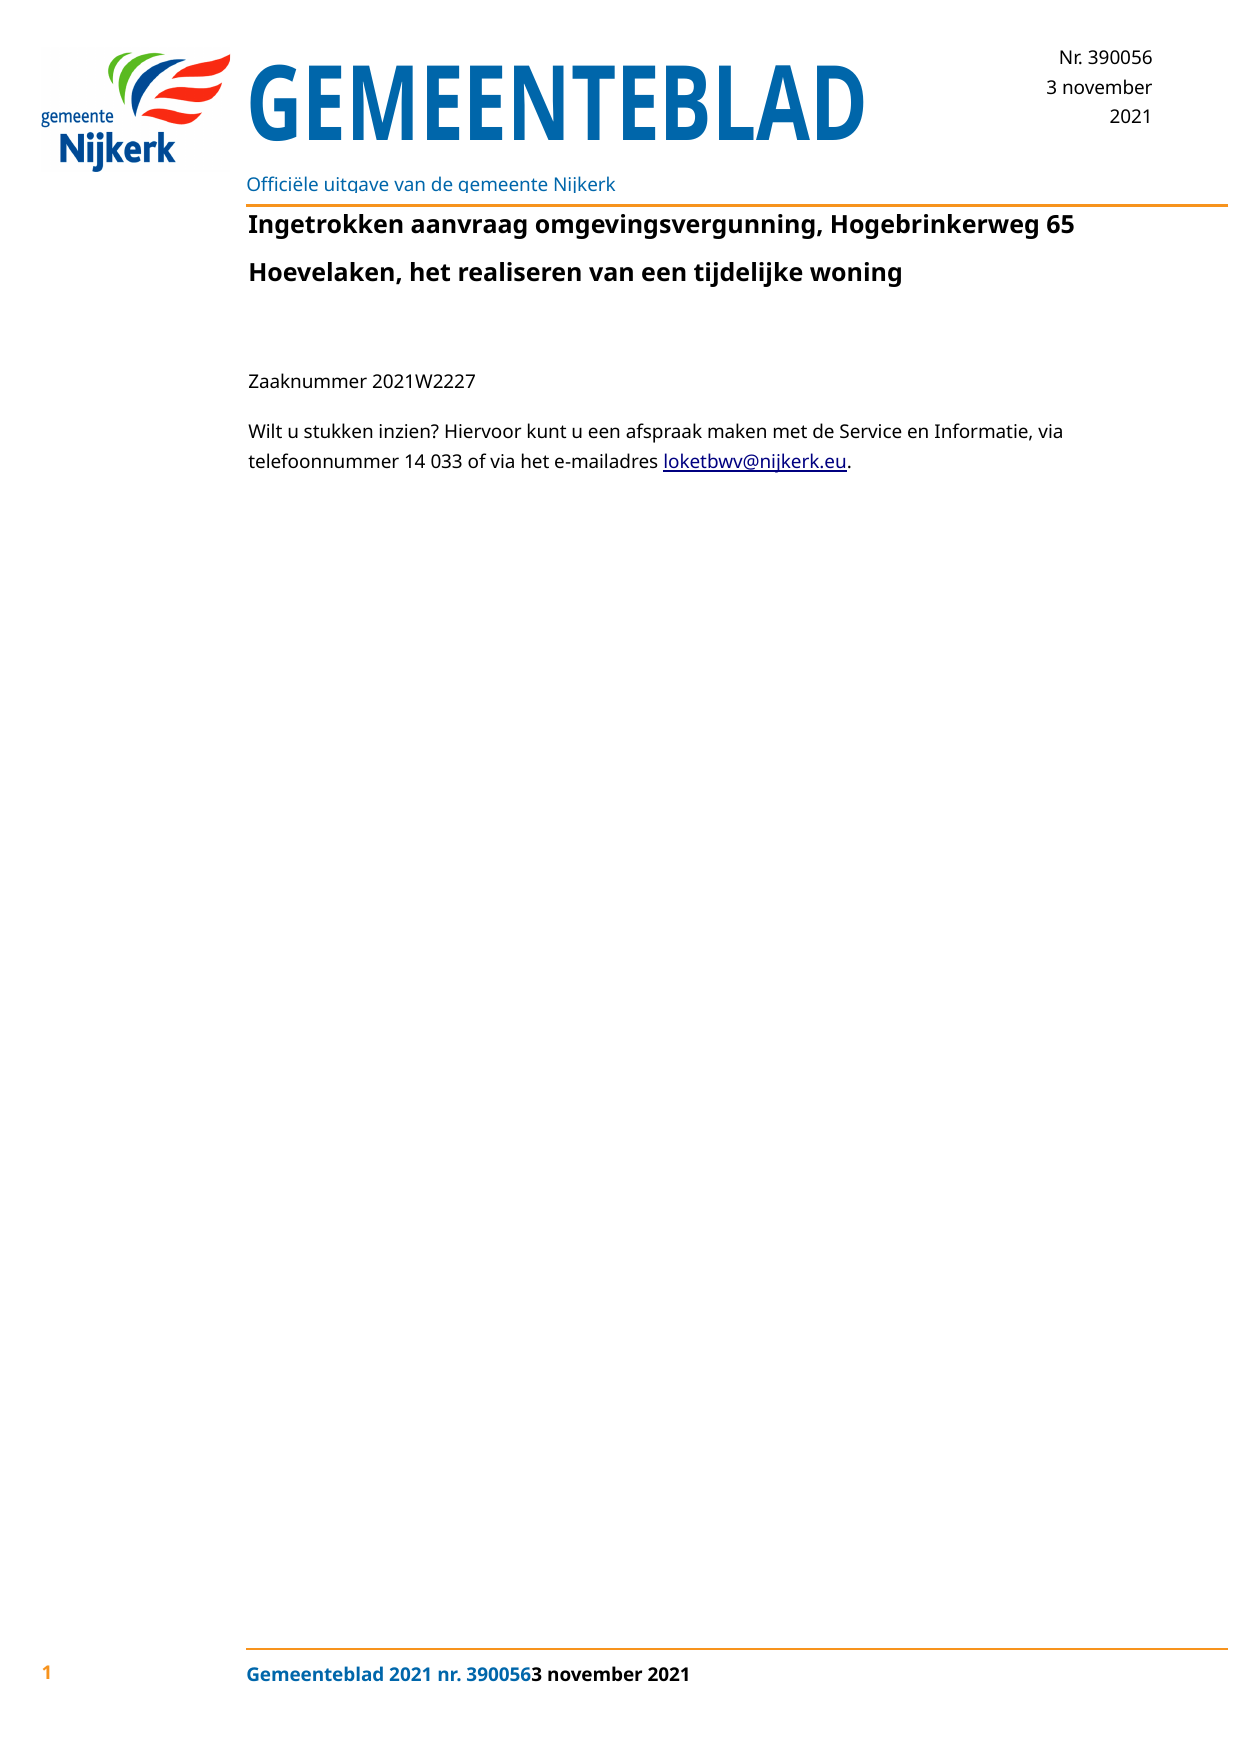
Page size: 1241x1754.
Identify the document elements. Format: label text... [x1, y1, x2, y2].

text Ingetrokken aanvraag omgevingsvergunning, Hogebrinkerweg 65 Hoevelaken, het realiseren van een tijdelijke woning [248, 207, 1152, 288]
picture [41, 47, 231, 172]
text Wilt u stukken inzien? Hiervoor kunt u een afspraak maken met de Service en Informatie, via telefoonnummer 14 033 of via het e-mailadres loketbwv@nijkerk.eu. [248, 419, 1152, 474]
text Zaaknummer 2021W2227 [248, 368, 1152, 394]
